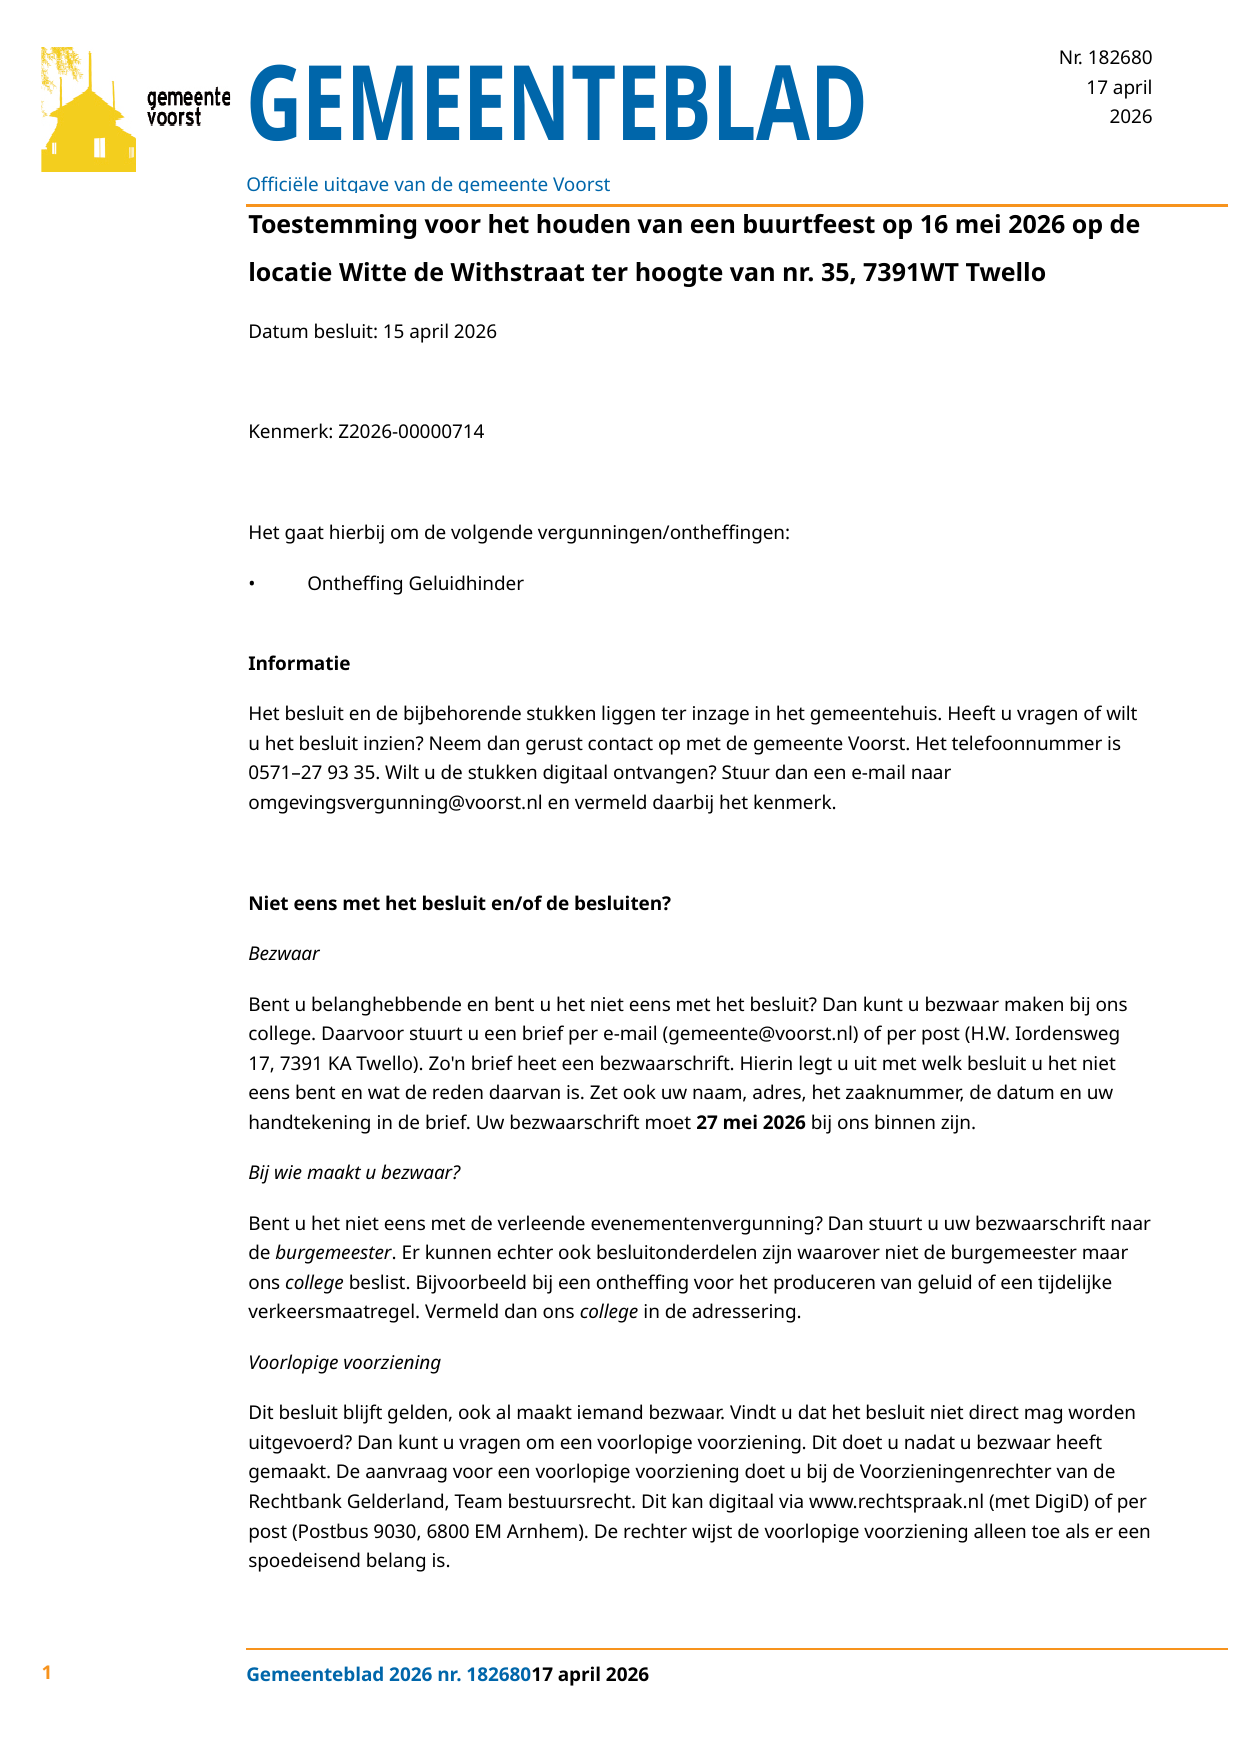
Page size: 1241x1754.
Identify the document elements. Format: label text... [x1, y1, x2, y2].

text Het gaat hierbij om de volgende vergunningen/ontheffingen: [248, 519, 1152, 545]
text Het besluit en de bijbehorende stukken liggen ter inzage in het gemeentehuis. Heeft u vragen of wilt u het besluit inzien? Neem dan gerust contact op met de gemeente Voorst. Het telefoonnummer is 0571–27 93 35. Wilt u de stukken digitaal ontvangen? Stuur dan een e-mail naar omgevingsvergunning@voorst.nl en vermeld daarbij het kenmerk. [248, 700, 1152, 815]
text Niet eens met het besluit en/of de besluiten? [248, 890, 1152, 916]
text Datum besluit: 15 april 2026 [248, 318, 1152, 344]
text Toestemming voor het houden van een buurtfeest op 16 mei 2026 op de locatie Witte de Withstraat ter hoogte van nr. 35, 7391WT Twello [248, 207, 1152, 288]
picture [41, 47, 231, 172]
text Kenmerk: Z2026-00000714 [248, 419, 1152, 444]
text Voorlopige voorziening [248, 1349, 1152, 1375]
text Informatie [248, 650, 1152, 676]
text Bent u het niet eens met de verleende evenementenvergunning? Dan stuurt u uw bezwaarschrift naar de burgemeester. Er kunnen echter ook besluitonderdelen zijn waarover niet de burgemeester maar ons college beslist. Bijvoorbeeld bij een ontheffing voor het produceren van geluid of een tijdelijke verkeersmaatregel. Vermeld dan ons college in de adressering. [248, 1210, 1152, 1324]
text Dit besluit blijft gelden, ook al maakt iemand bezwaar. Vindt u dat het besluit niet direct mag worden uitgevoerd? Dan kunt u vragen om een voorlopige voorziening. Dit doet u nadat u bezwaar heeft gemaakt. De aanvraag voor een voorlopige voorziening doet u bij de Voorzieningenrechter van de Rechtbank Gelderland, Team bestuursrecht. Dit kan digitaal via www.rechtspraak.nl (met DigiD) of per post (Postbus 9030, 6800 EM Arnhem). De rechter wijst de voorlopige voorziening alleen toe als er een spoedeisend belang is. [248, 1399, 1152, 1573]
text Bezwaar [248, 940, 1152, 966]
list Ontheffing Geluidhinder [248, 570, 1152, 596]
text Bij wie maakt u bezwaar? [248, 1159, 1152, 1185]
text Bent u belanghebbende en bent u het niet eens met het besluit? Dan kunt u bezwaar maken bij ons college. Daarvoor stuurt u een brief per e-mail (gemeente@voorst.nl) of per post (H.W. Iordensweg 17, 7391 KA Twello). Zo'n brief heet een bezwaarschrift. Hierin legt u uit met welk besluit u het niet eens bent en wat de reden daarvan is. Zet ook uw naam, adres, het zaaknummer, de datum en uw handtekening in de brief. Uw bezwaarschrift moet 27 mei 2026 bij ons binnen zijn. [248, 991, 1152, 1135]
